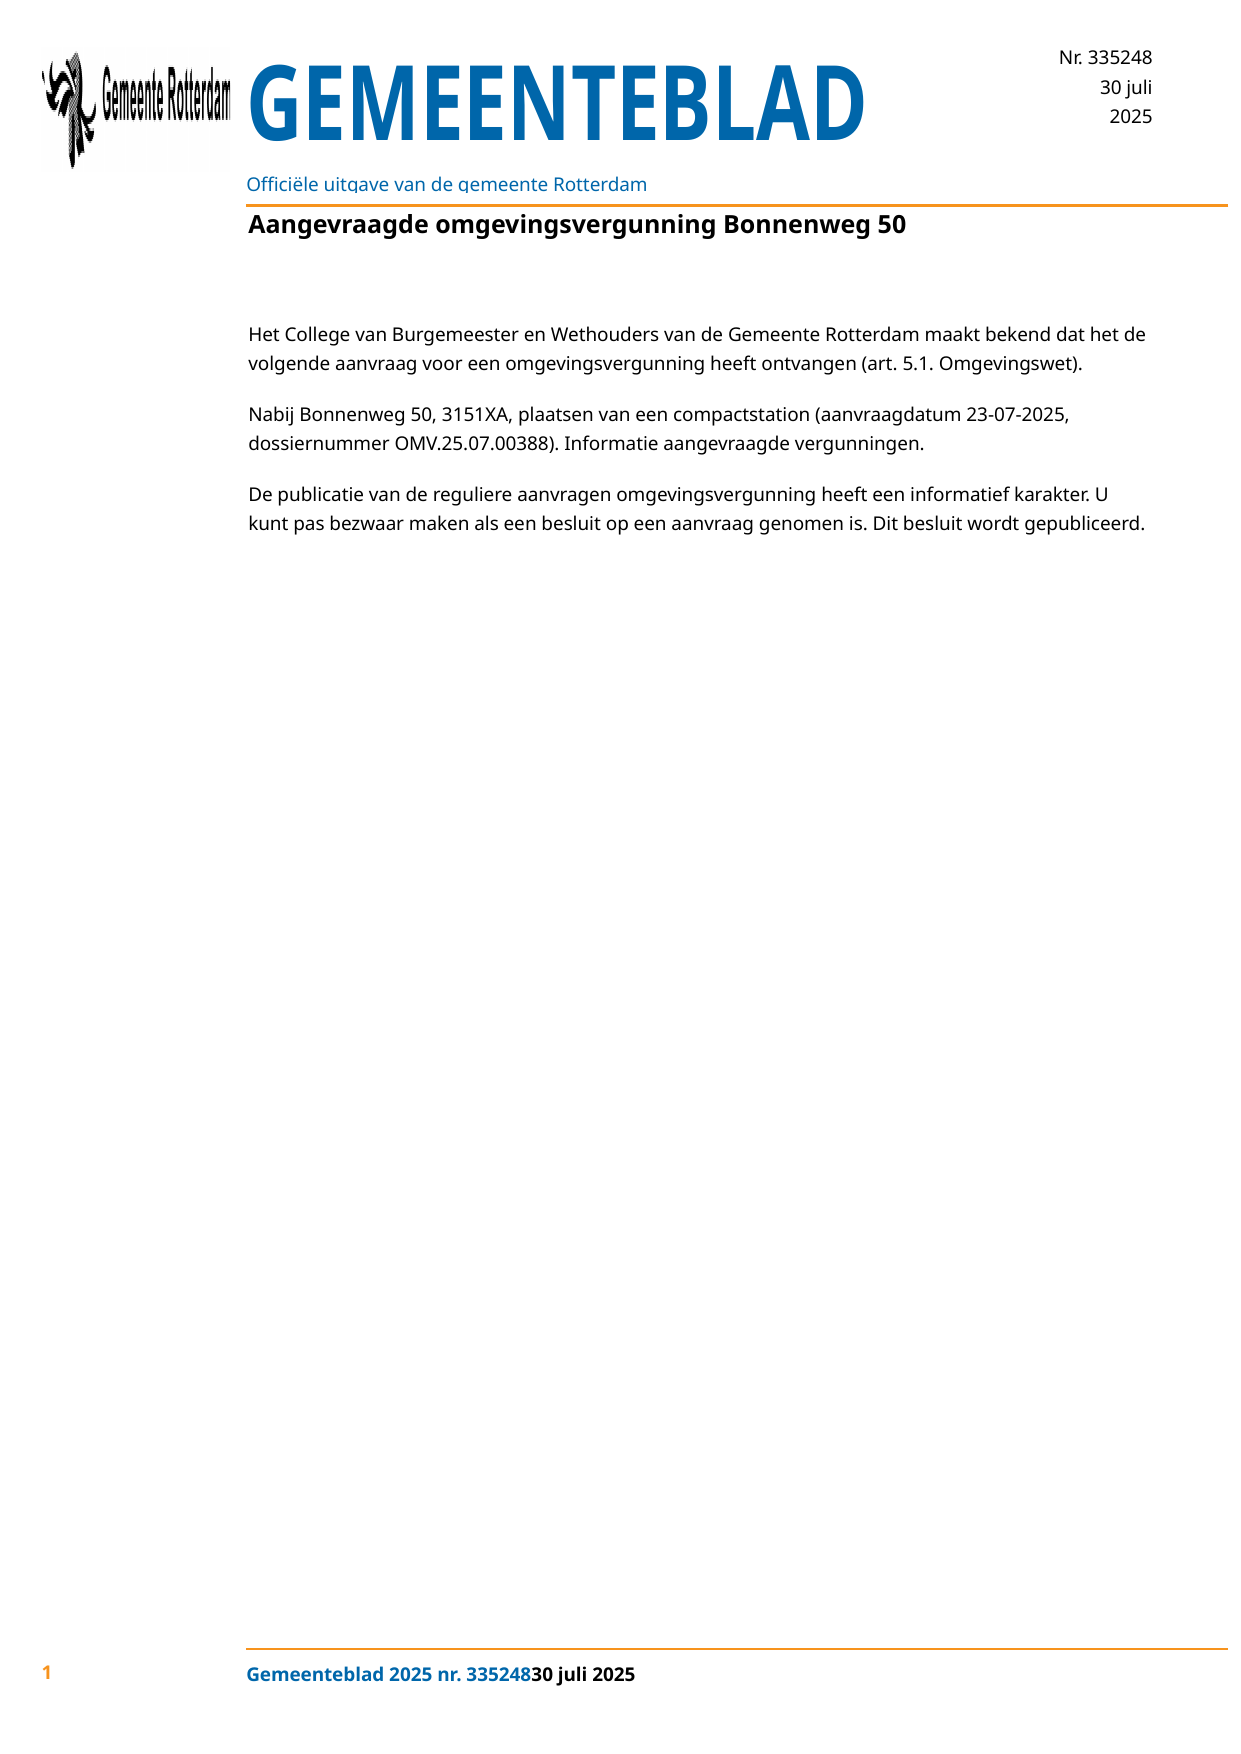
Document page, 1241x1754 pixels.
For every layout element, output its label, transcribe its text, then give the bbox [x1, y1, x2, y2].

text Nabij Bonnenweg 50, 3151XA, plaatsen van een compactstation (aanvraagdatum 23-07-2025, dossiernummer OMV.25.07.00388). Informatie aangevraagde vergunningen. [248, 401, 1152, 456]
text Aangevraagde omgevingsvergunning Bonnenweg 50 [248, 207, 1152, 241]
text Het College van Burgemeester en Wethouders van de Gemeente Rotterdam maakt bekend dat het de volgende aanvraag voor een omgevingsvergunning heeft ontvangen (art. 5.1. Omgevingswet). [248, 321, 1152, 376]
picture [41, 47, 231, 172]
text De publicatie van de reguliere aanvragen omgevingsvergunning heeft een informatief karakter. U kunt pas bezwaar maken als een besluit op een aanvraag genomen is. Dit besluit wordt gepubliceerd. [248, 481, 1152, 536]
